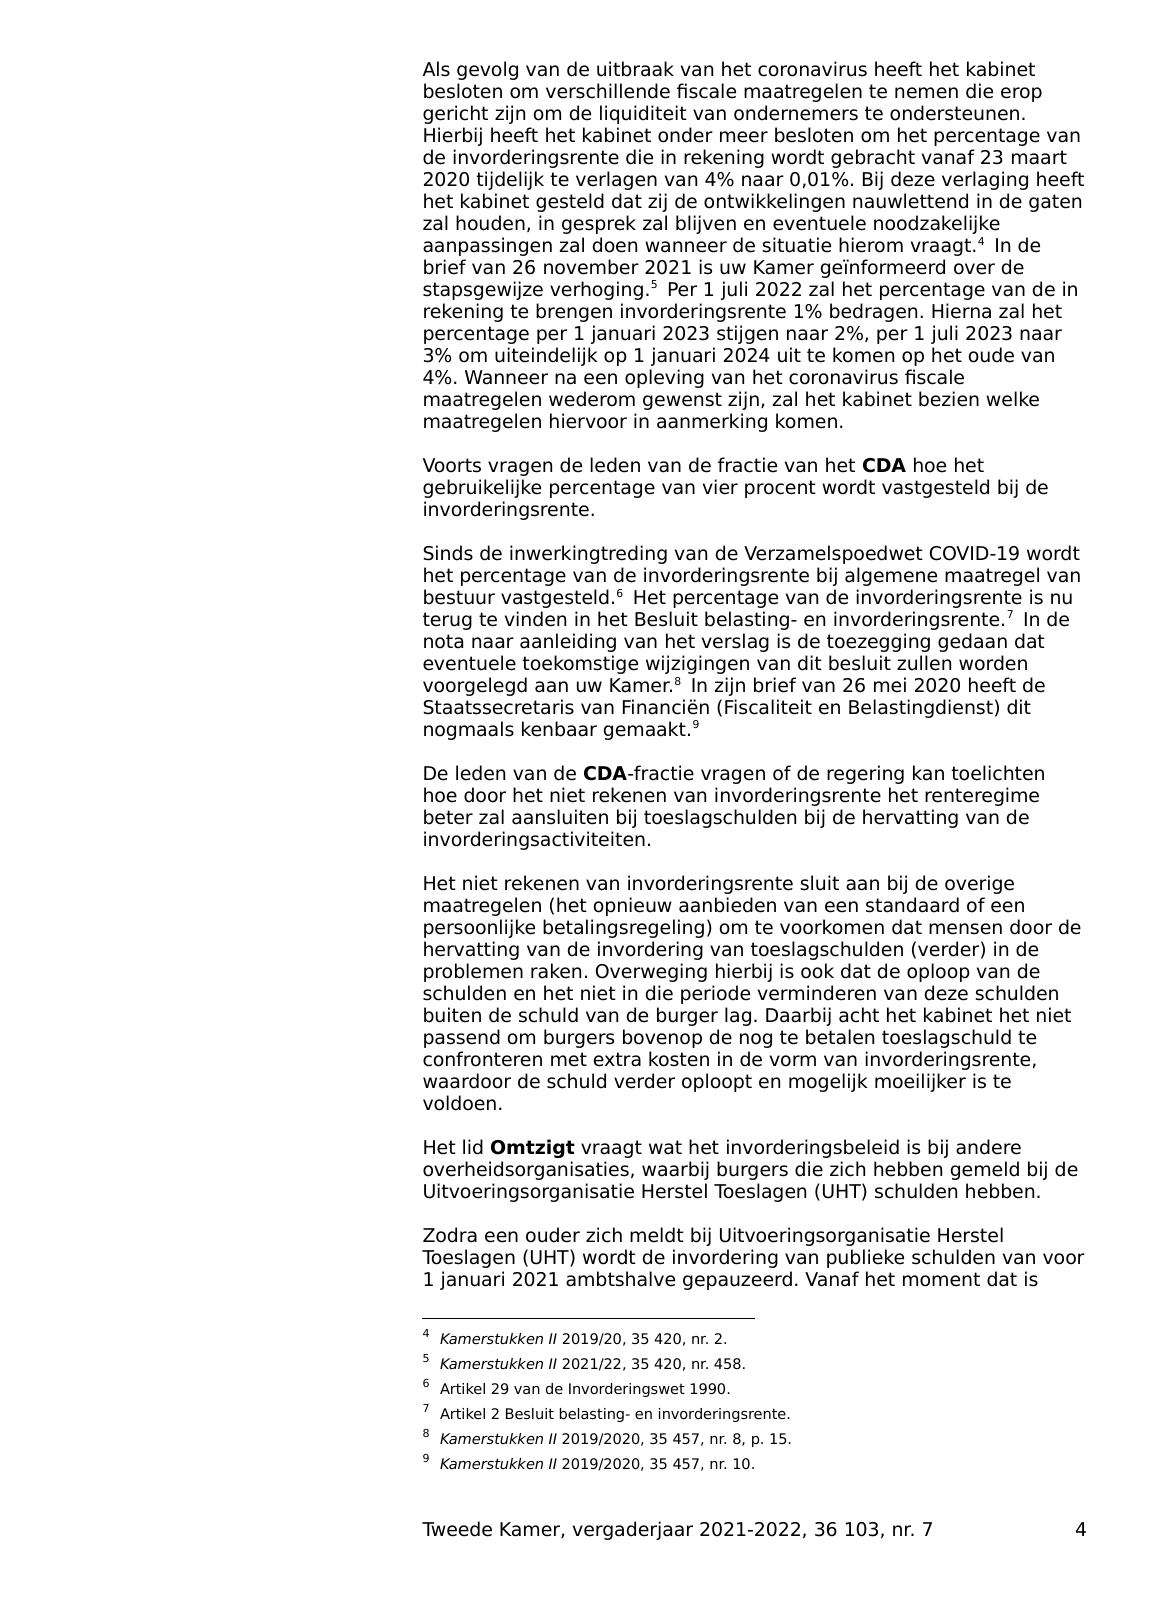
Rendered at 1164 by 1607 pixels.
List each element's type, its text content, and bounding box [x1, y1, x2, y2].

text Kamerstukken II 2019/2020, 35 457, nr. 8, p. 15. [422, 1427, 1087, 1449]
text Voorts vragen de leden van de fractie van het CDA hoe het gebruikelijke percentage van vier procent wordt vastgesteld bij de invorderingsrente. [422, 455, 1087, 521]
text Zodra een ouder zich meldt bij Uitvoeringsorganisatie Herstel Toeslagen (UHT) wordt de invordering van publieke schulden van voor 1 januari 2021 ambtshalve gepauzeerd. Vanaf het moment dat is [422, 1225, 1087, 1291]
text Het lid Omtzigt vraagt wat het invorderingsbeleid is bij andere overheidsorganisaties, waarbij burgers die zich hebben gemeld bij de Uitvoeringsorganisatie Herstel Toeslagen (UHT) schulden hebben. [422, 1137, 1087, 1203]
text Het niet rekenen van invorderingsrente sluit aan bij de overige maatregelen (het opnieuw aanbieden van een standaard of een persoonlijke betalingsregeling) om te voorkomen dat mensen door de hervatting van de invordering van toeslagschulden (verder) in de problemen raken. Overweging hierbij is ook dat de oploop van de schulden en het niet in die periode verminderen van deze schulden buiten de schuld van de burger lag. Daarbij acht het kabinet het niet passend om burgers bovenop de nog te betalen toeslagschuld te confronteren met extra kosten in de vorm van invorderingsrente, waardoor de schuld verder oploopt en mogelijk moeilijker is te voldoen. [422, 873, 1087, 1115]
text Artikel 2 Besluit belasting- en invorderingsrente. [422, 1402, 1087, 1424]
text Kamerstukken II 2019/2020, 35 457, nr. 10. [422, 1452, 1087, 1474]
text Kamerstukken II 2019/20, 35 420, nr. 2. [422, 1327, 1087, 1349]
text Kamerstukken II 2021/22, 35 420, nr. 458. [422, 1352, 1087, 1374]
text Artikel 29 van de Invorderingswet 1990. [422, 1377, 1087, 1399]
text De leden van de CDA-fractie vragen of de regering kan toelichten hoe door het niet rekenen van invorderingsrente het renteregime beter zal aansluiten bij toeslagschulden bij de hervatting van de invorderingsactiviteiten. [422, 763, 1087, 851]
text Als gevolg van de uitbraak van het coronavirus heeft het kabinet besloten om verschillende fiscale maatregelen te nemen die erop gericht zijn om de liquiditeit van ondernemers te ondersteunen. Hierbij heeft het kabinet onder meer besloten om het percentage van de invorderingsrente die in rekening wordt gebracht vanaf 23 maart 2020 tijdelijk te verlagen van 4% naar 0,01%. Bij deze verlaging heeft het kabinet gesteld dat zij de ontwikkelingen nauwlettend in de gaten zal houden, in gesprek zal blijven en eventuele noodzakelijke aanpassingen zal doen wanneer de situatie hierom vraagt. In de brief van 26 november 2021 is uw Kamer geïnformeerd over de stapsgewijze verhoging. Per 1 juli 2022 zal het percentage van de in rekening te brengen invorderingsrente 1% bedragen. Hierna zal het percentage per 1 januari 2023 stijgen naar 2%, per 1 juli 2023 naar 3% om uiteindelijk op 1 januari 2024 uit te komen op het oude van 4%. Wanneer na een opleving van het coronavirus fiscale maatregelen wederom gewenst zijn, zal het kabinet bezien welke maatregelen hiervoor in aanmerking komen. [422, 59, 1087, 433]
text Sinds de inwerkingtreding van de Verzamelspoedwet COVID-19 wordt het percentage van de invorderingsrente bij algemene maatregel van bestuur vastgesteld. Het percentage van de invorderingsrente is nu terug te vinden in het Besluit belasting- en invorderingsrente. In de nota naar aanleiding van het verslag is de toezegging gedaan dat eventuele toekomstige wijzigingen van dit besluit zullen worden voorgelegd aan uw Kamer. In zijn brief van 26 mei 2020 heeft de Staatssecretaris van Financiën (Fiscaliteit en Belastingdienst) dit nogmaals kenbaar gemaakt. [422, 543, 1087, 741]
